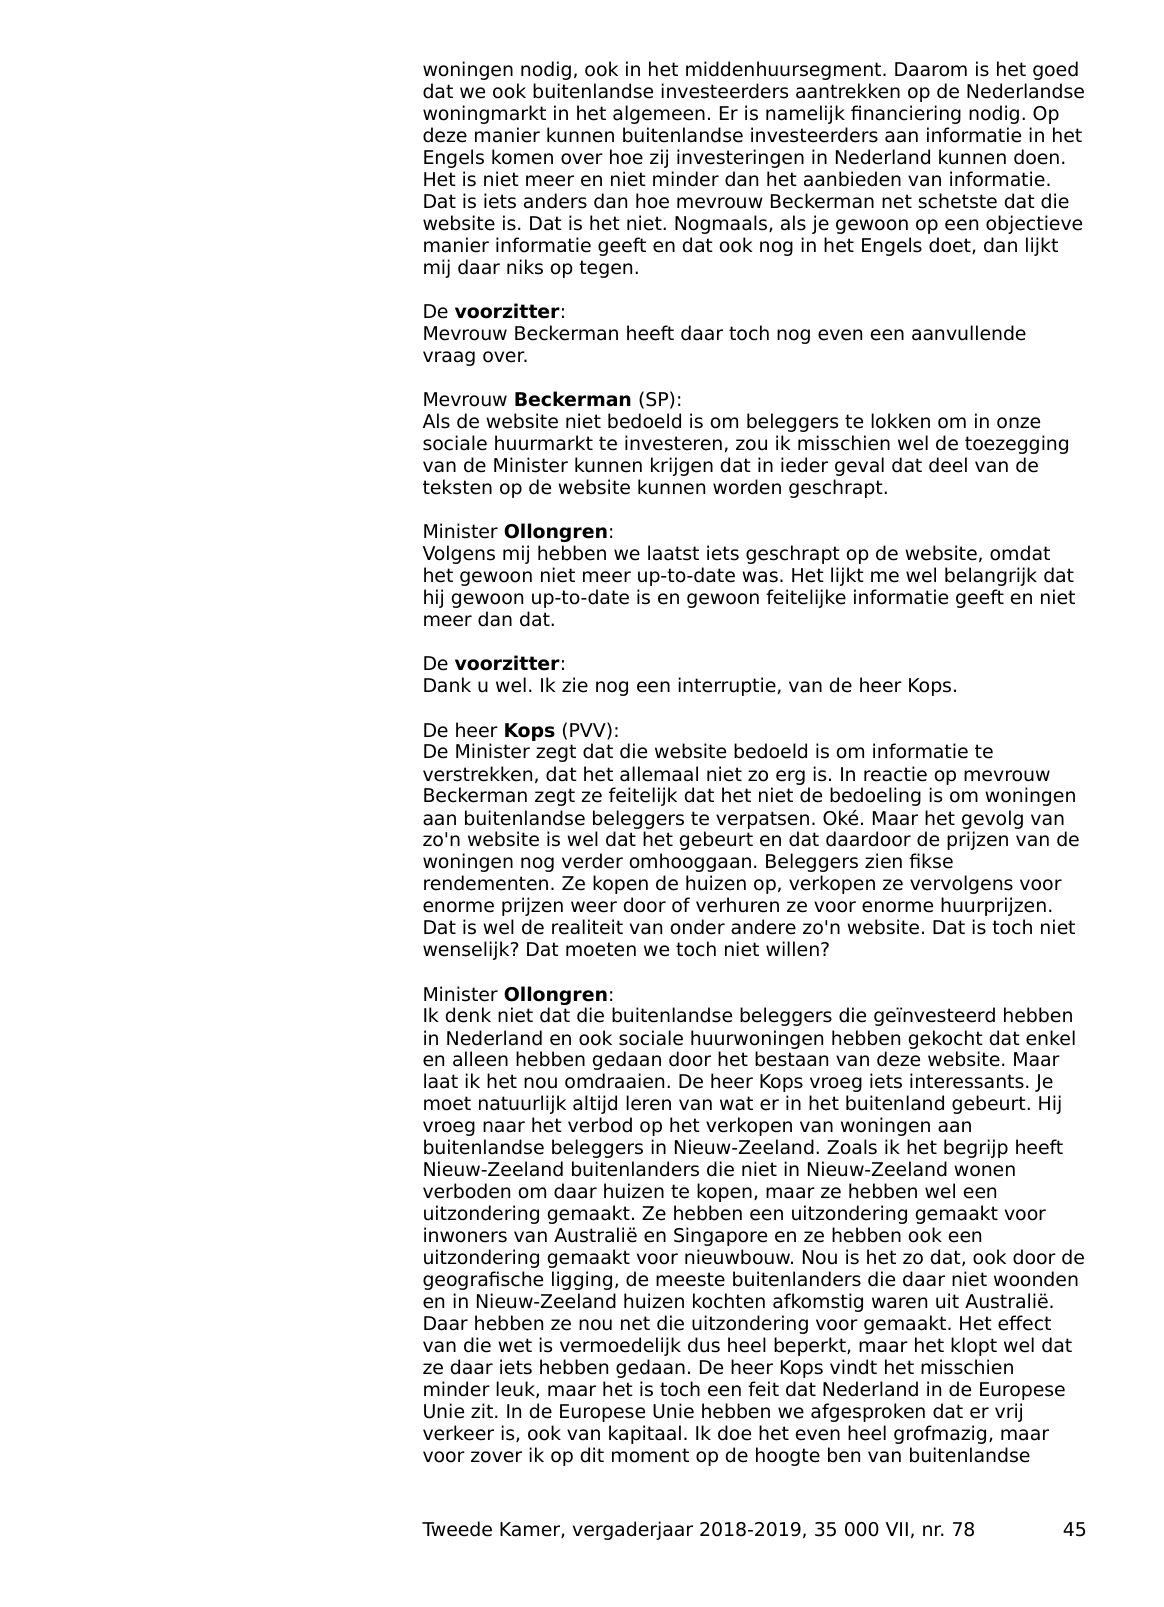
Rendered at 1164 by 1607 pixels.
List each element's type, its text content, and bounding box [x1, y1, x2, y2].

text Ik denk niet dat die buitenlandse beleggers die geïnvesteerd hebben in Nederland en ook sociale huurwoningen hebben gekocht dat enkel en alleen hebben gedaan door het bestaan van deze website. Maar laat ik het nou omdraaien. De heer Kops vroeg iets interessants. Je moet natuurlijk altijd leren van wat er in het buitenland gebeurt. Hij vroeg naar het verbod op het verkopen van woningen aan buitenlandse beleggers in Nieuw-Zeeland. Zoals ik het begrijp heeft Nieuw-Zeeland buitenlanders die niet in Nieuw-Zeeland wonen verboden om daar huizen te kopen, maar ze hebben wel een uitzondering gemaakt. Ze hebben een uitzondering gemaakt voor inwoners van Australië en Singapore en ze hebben ook een uitzondering gemaakt voor nieuwbouw. Nou is het zo dat, ook door de geografische ligging, de meeste buitenlanders die daar niet woonden en in Nieuw-Zeeland huizen kochten afkomstig waren uit Australië. Daar hebben ze nou net die uitzondering voor gemaakt. Het effect van die wet is vermoedelijk dus heel beperkt, maar het klopt wel dat ze daar iets hebben gedaan. De heer Kops vindt het misschien minder leuk, maar het is toch een feit dat Nederland in de Europese Unie zit. In de Europese Unie hebben we afgesproken dat er vrij verkeer is, ook van kapitaal. Ik doe het even heel grofmazig, maar voor zover ik op dit moment op de hoogte ben van buitenlandse [422, 1005, 1087, 1467]
text Mevrouw Beckerman heeft daar toch nog even een aanvullende vraag over. [422, 323, 1087, 367]
text De Minister zegt dat die website bedoeld is om informatie te verstrekken, dat het allemaal niet zo erg is. In reactie op mevrouw Beckerman zegt ze feitelijk dat het niet de bedoeling is om woningen aan buitenlandse beleggers te verpatsen. Oké. Maar het gevolg van zo'n website is wel dat het gebeurt en dat daardoor de prijzen van de woningen nog verder omhooggaan. Beleggers zien fikse rendementen. Ze kopen de huizen op, verkopen ze vervolgens voor enorme prijzen weer door of verhuren ze voor enorme huurprijzen. Dat is wel de realiteit van onder andere zo'n website. Dat is toch niet wenselijk? Dat moeten we toch niet willen? [422, 741, 1087, 961]
text De voorzitter: [422, 653, 1087, 675]
text Dank u wel. Ik zie nog een interruptie, van de heer Kops. [422, 675, 1087, 697]
text Mevrouw Beckerman (SP): [422, 389, 1087, 411]
text Volgens mij hebben we laatst iets geschrapt op de website, omdat het gewoon niet meer up-to-date was. Het lijkt me wel belangrijk dat hij gewoon up-to-date is en gewoon feitelijke informatie geeft en niet meer dan dat. [422, 543, 1087, 631]
text woningen nodig, ook in het middenhuursegment. Daarom is het goed dat we ook buitenlandse investeerders aantrekken op de Nederlandse woningmarkt in het algemeen. Er is namelijk financiering nodig. Op deze manier kunnen buitenlandse investeerders aan informatie in het Engels komen over hoe zij investeringen in Nederland kunnen doen. Het is niet meer en niet minder dan het aanbieden van informatie. Dat is iets anders dan hoe mevrouw Beckerman net schetste dat die website is. Dat is het niet. Nogmaals, als je gewoon op een objectieve manier informatie geeft en dat ook nog in het Engels doet, dan lijkt mij daar niks op tegen. [422, 59, 1087, 279]
text Minister Ollongren: [422, 983, 1087, 1005]
text De voorzitter: [422, 301, 1087, 323]
text De heer Kops (PVV): [422, 719, 1087, 741]
text Minister Ollongren: [422, 521, 1087, 543]
text Als de website niet bedoeld is om beleggers te lokken om in onze sociale huurmarkt te investeren, zou ik misschien wel de toezegging van de Minister kunnen krijgen dat in ieder geval dat deel van de teksten op de website kunnen worden geschrapt. [422, 411, 1087, 499]
